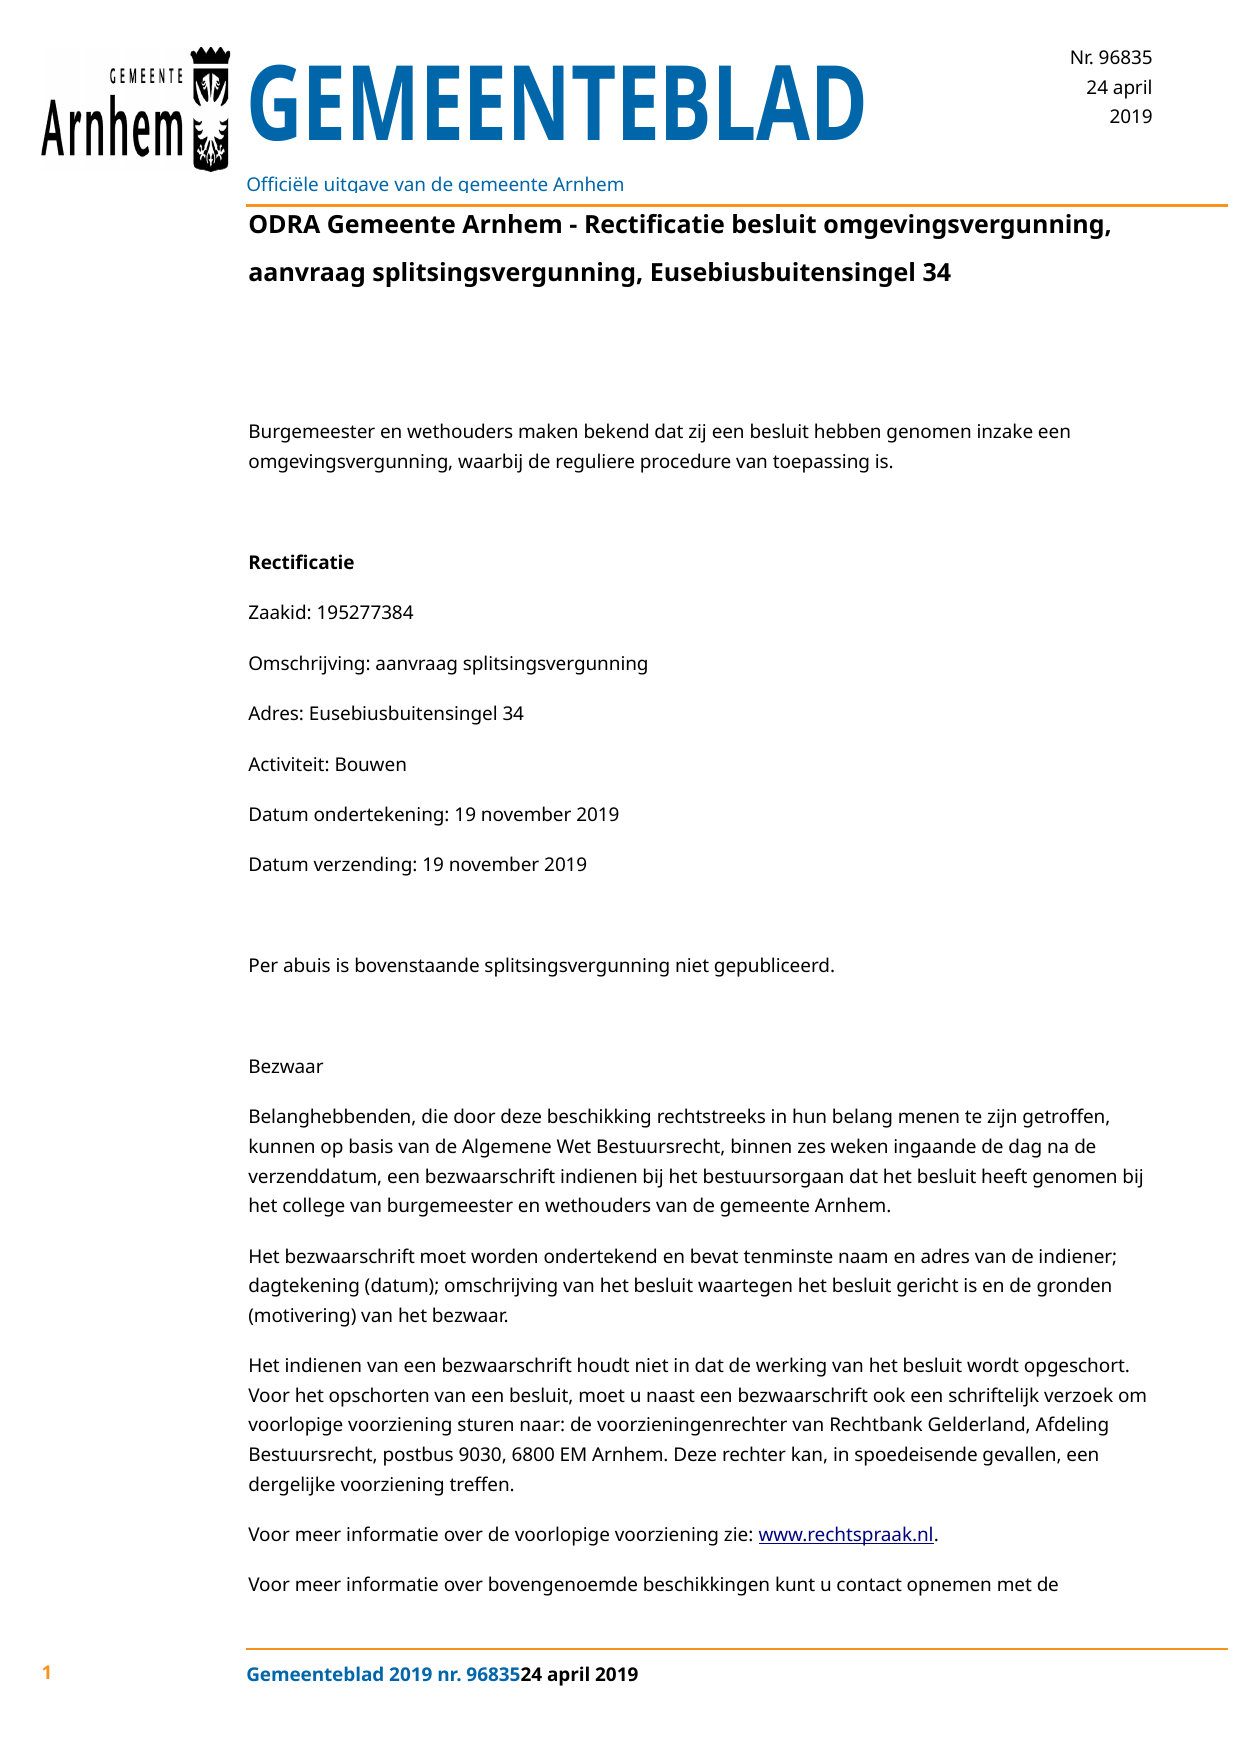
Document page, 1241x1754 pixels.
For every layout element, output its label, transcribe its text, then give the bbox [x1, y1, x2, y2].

text Het indienen van een bezwaarschrift houdt niet in dat de werking van het besluit wordt opgeschort. Voor het opschorten van een besluit, moet u naast een bezwaarschrift ook een schriftelijk verzoek om voorlopige voorziening sturen naar: de voorzieningenrechter van Rechtbank Gelderland, Afdeling Bestuursrecht, postbus 9030, 6800 EM Arnhem. Deze rechter kan, in spoedeisende gevallen, een dergelijke voorziening treffen. [248, 1352, 1152, 1497]
text Belanghebbenden, die door deze beschikking rechtstreeks in hun belang menen te zijn getroffen, kunnen op basis van de Algemene Wet Bestuursrecht, binnen zes weken ingaande de dag na de verzenddatum, een bezwaarschrift indienen bij het bestuursorgaan dat het besluit heeft genomen bij het college van burgemeester en wethouders van de gemeente Arnhem. [248, 1104, 1152, 1218]
text Zaakid: 195277384 [248, 599, 1152, 625]
text Het bezwaarschrift moet worden ondertekend en bevat tenminste naam en adres van de indiener; dagtekening (datum); omschrijving van het besluit waartegen het besluit gericht is en de gronden (motivering) van het bezwaar. [248, 1243, 1152, 1328]
text ODRA Gemeente Arnhem - Rectificatie besluit omgevingsvergunning, aanvraag splitsingsvergunning, Eusebiusbuitensingel 34 [248, 207, 1152, 288]
text Rectificatie [248, 549, 1152, 575]
text Datum ondertekening: 19 november 2019 [248, 801, 1152, 827]
picture [41, 47, 231, 172]
text Activiteit: Bouwen [248, 751, 1152, 777]
text Omschrijving: aanvraag splitsingsvergunning [248, 650, 1152, 676]
text Datum verzending: 19 november 2019 [248, 852, 1152, 877]
text Voor meer informatie over de voorlopige voorziening zie: www.rechtspraak.nl. [248, 1521, 1152, 1547]
text Voor meer informatie over bovengenoemde beschikkingen kunt u contact opnemen met de [248, 1572, 1152, 1597]
text Bezwaar [248, 1053, 1152, 1079]
text Adres: Eusebiusbuitensingel 34 [248, 700, 1152, 726]
text Burgemeester en wethouders maken bekend dat zij een besluit hebben genomen inzake een omgevingsvergunning, waarbij de reguliere procedure van toepassing is. [248, 419, 1152, 474]
text Per abuis is bovenstaande splitsingsvergunning niet gepubliceerd. [248, 952, 1152, 978]
